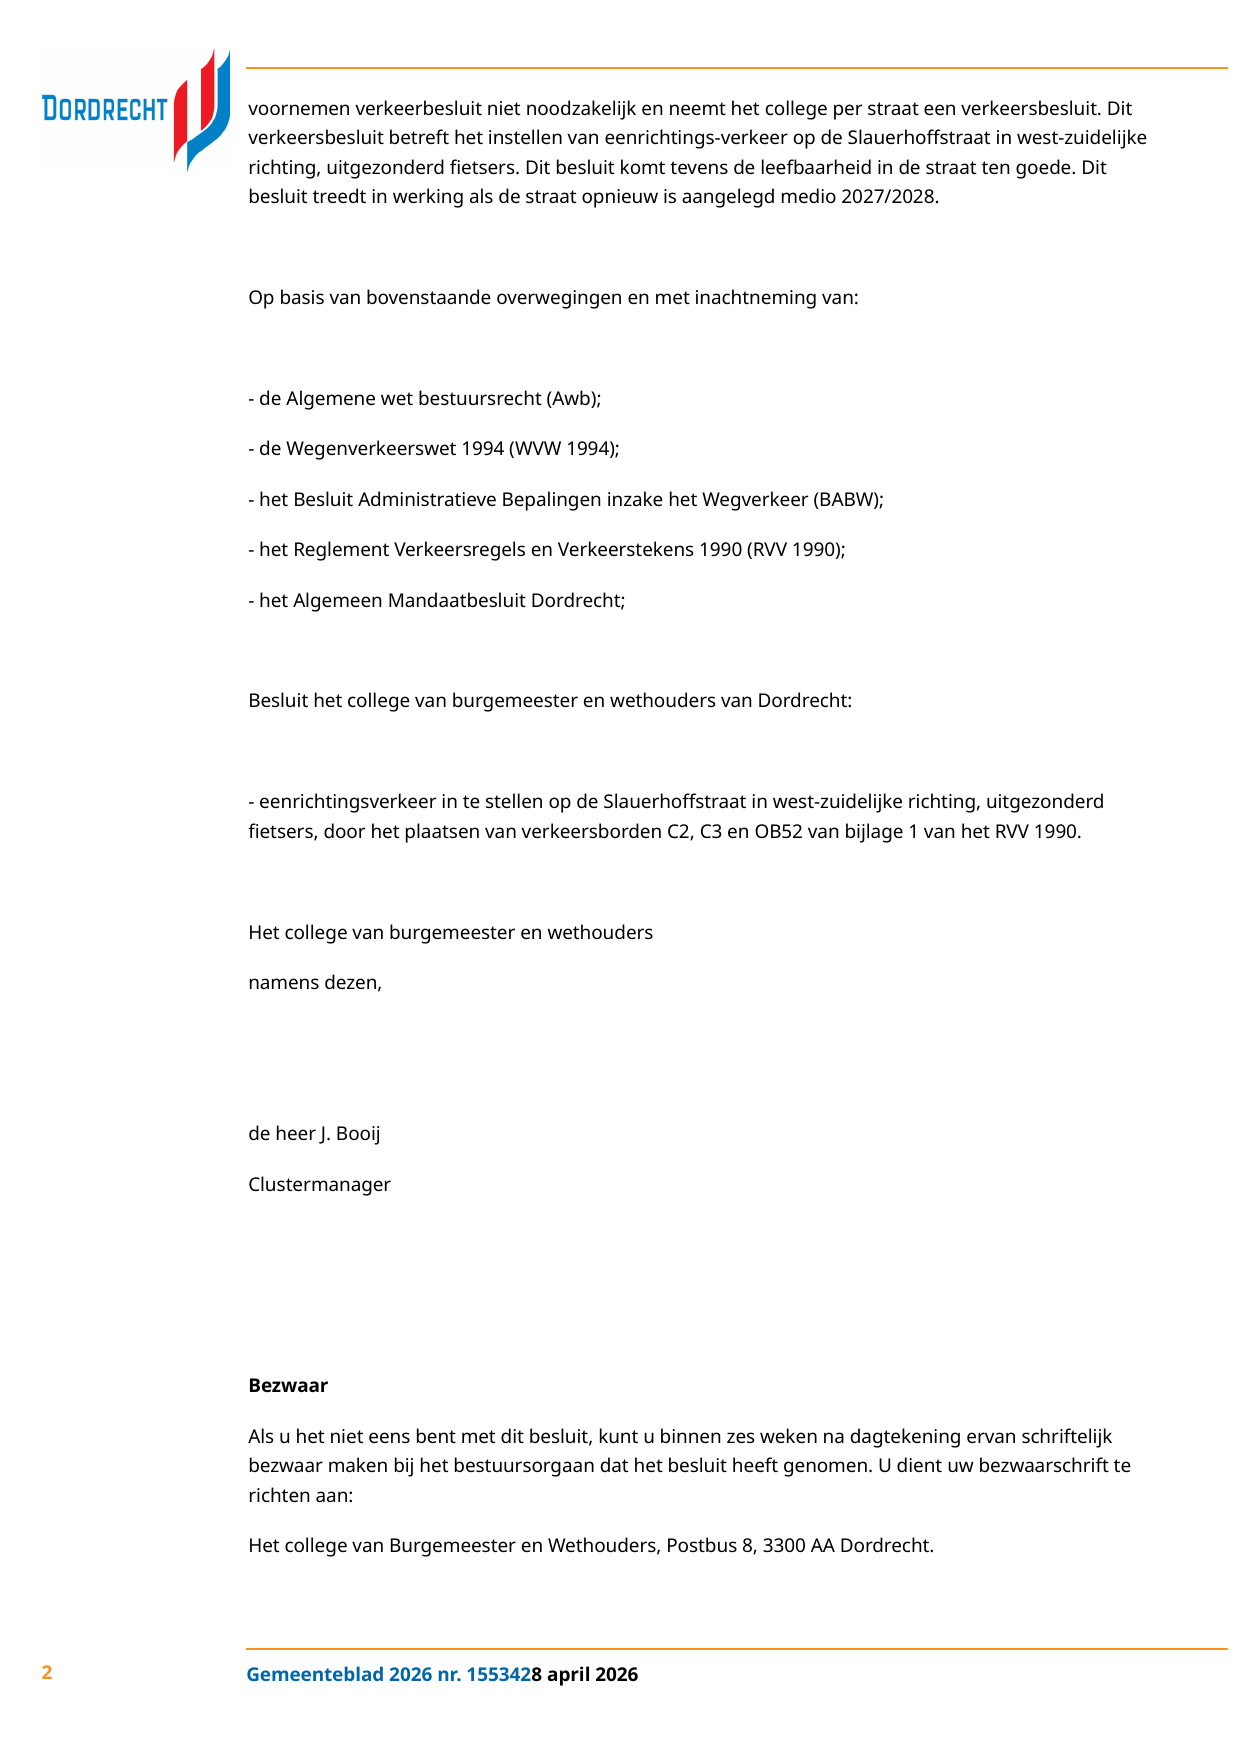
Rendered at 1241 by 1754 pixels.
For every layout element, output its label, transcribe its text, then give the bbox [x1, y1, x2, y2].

text de heer J. Booij [248, 1121, 1152, 1146]
text voornemen verkeerbesluit niet noodzakelijk en neemt het college per straat een verkeersbesluit. Dit verkeersbesluit betreft het instellen van eenrichtings-verkeer op de Slauerhoffstraat in west-zuidelijke richting, uitgezonderd fietsers. Dit besluit komt tevens de leefbaarheid in de straat ten goede. Dit besluit treedt in werking als de straat opnieuw is aangelegd medio 2027/2028. [248, 95, 1152, 209]
text - de Wegenverkeerswet 1994 (WVW 1994); [248, 436, 1152, 461]
text Het college van Burgemeester en Wethouders, Postbus 8, 3300 AA Dordrecht. [248, 1533, 1152, 1558]
text Besluit het college van burgemeester en wethouders van Dordrecht: [248, 688, 1152, 713]
text - de Algemene wet bestuursrecht (Awb); [248, 385, 1152, 411]
text namens dezen, [248, 969, 1152, 995]
text Het college van burgemeester en wethouders [248, 919, 1152, 945]
text - het Algemeen Mandaatbesluit Dordrecht; [248, 587, 1152, 613]
text Bezwaar [248, 1373, 1152, 1398]
text - het Reglement Verkeersregels en Verkeerstekens 1990 (RVV 1990); [248, 536, 1152, 562]
text Op basis van bovenstaande overwegingen en met inachtneming van: [248, 284, 1152, 310]
text - het Besluit Administratieve Bepalingen inzake het Wegverkeer (BABW); [248, 486, 1152, 512]
picture [41, 47, 231, 172]
text Clustermanager [248, 1171, 1152, 1197]
text Als u het niet eens bent met dit besluit, kunt u binnen zes weken na dagtekening ervan schriftelijk bezwaar maken bij het bestuursorgaan dat het besluit heeft genomen. U dient uw bezwaarschrift te richten aan: [248, 1423, 1152, 1508]
text - eenrichtingsverkeer in te stellen op de Slauerhoffstraat in west-zuidelijke richting, uitgezonderd fietsers, door het plaatsen van verkeersborden C2, C3 en OB52 van bijlage 1 van het RVV 1990. [248, 788, 1152, 844]
